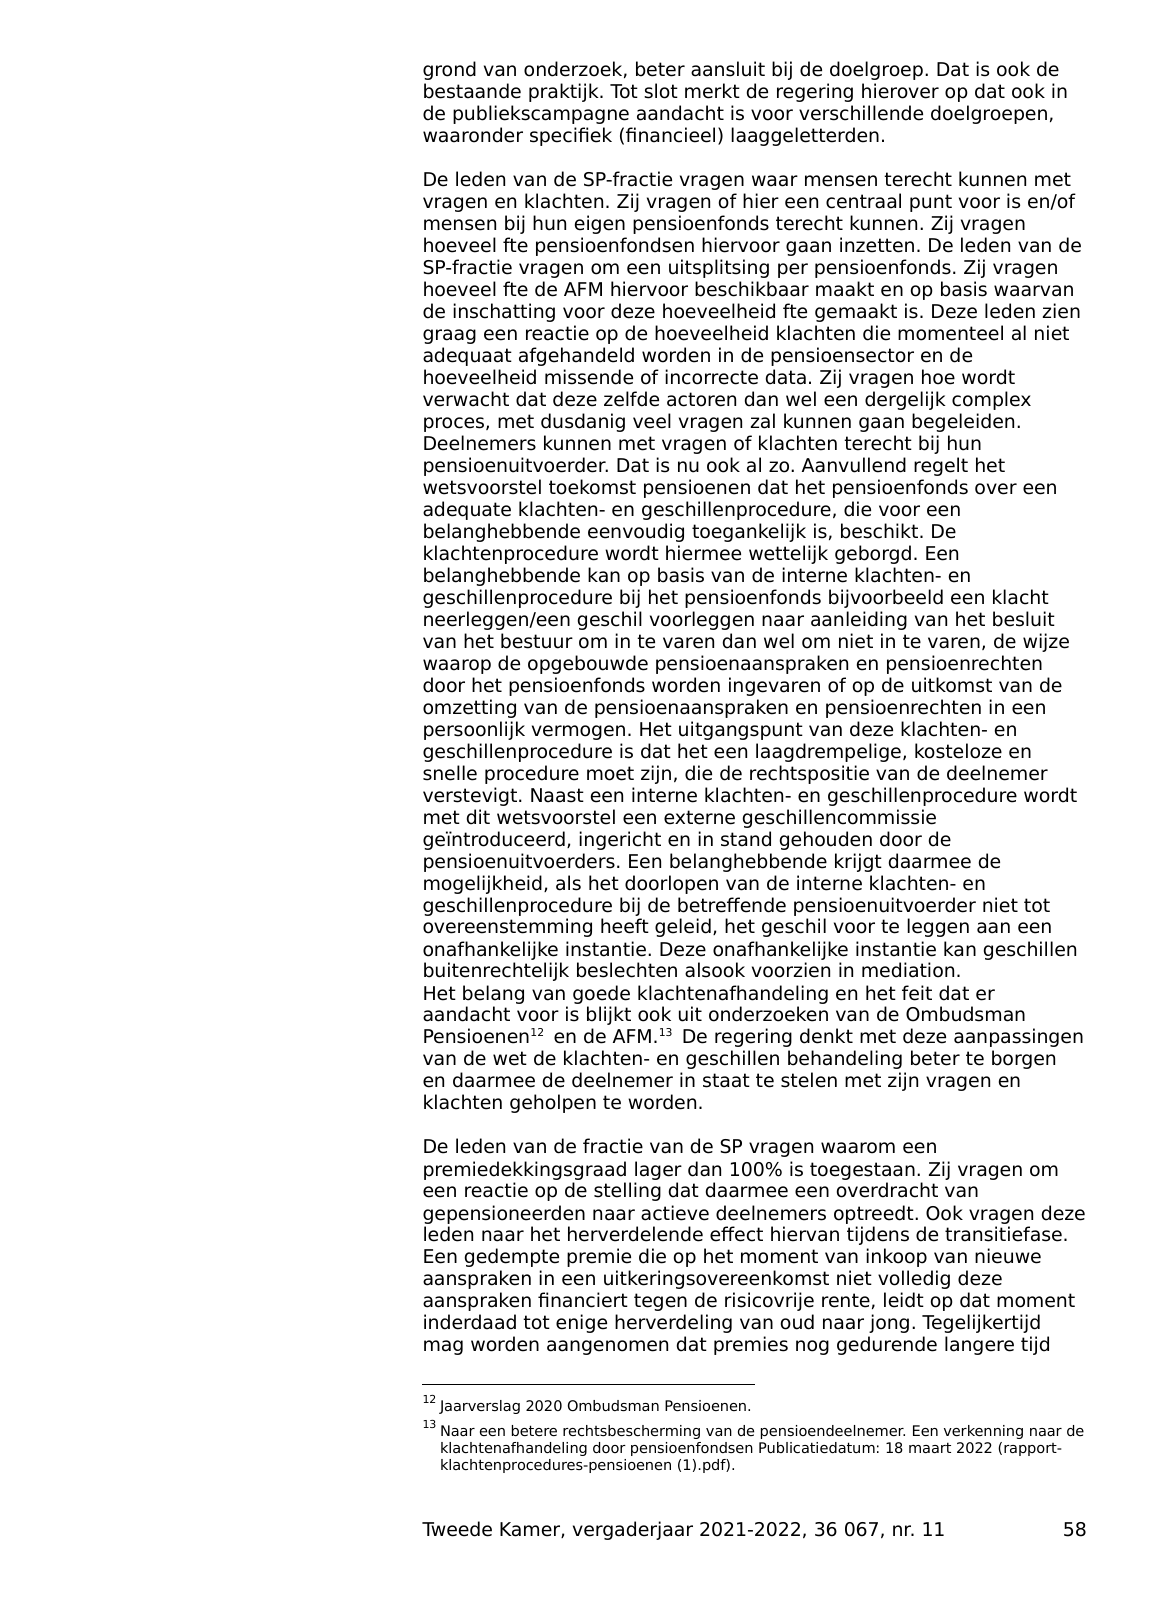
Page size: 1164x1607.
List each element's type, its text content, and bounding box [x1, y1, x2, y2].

text Het belang van goede klachtenafhandeling en het feit dat er aandacht voor is blijkt ook uit onderzoeken van de Ombudsman Pensioenen en de AFM. De regering denkt met deze aanpassingen van de wet de klachten- en geschillen behandeling beter te borgen en daarmee de deelnemer in staat te stelen met zijn vragen en klachten geholpen te worden. [422, 982, 1087, 1114]
text Naar een betere rechtsbescherming van de pensioendeelnemer. Een verkenning naar de klachtenafhandeling door pensioenfondsen Publicatiedatum: 18 maart 2022 (rapport-klachtenprocedures-pensioenen (1).pdf). [422, 1418, 1087, 1474]
text De leden van de SP-fractie vragen waar mensen terecht kunnen met vragen en klachten. Zij vragen of hier een centraal punt voor is en/of mensen bij hun eigen pensioenfonds terecht kunnen. Zij vragen hoeveel fte pensioenfondsen hiervoor gaan inzetten. De leden van de SP-fractie vragen om een uitsplitsing per pensioenfonds. Zij vragen hoeveel fte de AFM hiervoor beschikbaar maakt en op basis waarvan de inschatting voor deze hoeveelheid fte gemaakt is. Deze leden zien graag een reactie op de hoeveelheid klachten die momenteel al niet adequaat afgehandeld worden in de pensioensector en de hoeveelheid missende of incorrecte data. Zij vragen hoe wordt verwacht dat deze zelfde actoren dan wel een dergelijk complex proces, met dusdanig veel vragen zal kunnen gaan begeleiden. Deelnemers kunnen met vragen of klachten terecht bij hun pensioenuitvoerder. Dat is nu ook al zo. Aanvullend regelt het wetsvoorstel toekomst pensioenen dat het pensioenfonds over een adequate klachten- en geschillenprocedure, die voor een belanghebbende eenvoudig toegankelijk is, beschikt. De klachtenprocedure wordt hiermee wettelijk geborgd. Een belanghebbende kan op basis van de interne klachten- en geschillenprocedure bij het pensioenfonds bijvoorbeeld een klacht neerleggen/een geschil voorleggen naar aanleiding van het besluit van het bestuur om in te varen dan wel om niet in te varen, de wijze waarop de opgebouwde pensioenaanspraken en pensioenrechten door het pensioenfonds worden ingevaren of op de uitkomst van de omzetting van de pensioenaanspraken en pensioenrechten in een persoonlijk vermogen. Het uitgangspunt van deze klachten- en geschillenprocedure is dat het een laagdrempelige, kosteloze en snelle procedure moet zijn, die de rechtspositie van de deelnemer verstevigt. Naast een interne klachten- en geschillenprocedure wordt met dit wetsvoorstel een externe geschillencommissie geïntroduceerd, ingericht en in stand gehouden door de pensioenuitvoerders. Een belanghebbende krijgt daarmee de mogelijkheid, als het doorlopen van de interne klachten- en geschillenprocedure bij de betreffende pensioenuitvoerder niet tot overeenstemming heeft geleid, het geschil voor te leggen aan een onafhankelijke instantie. Deze onafhankelijke instantie kan geschillen buitenrechtelijk beslechten alsook voorzien in mediation. [422, 169, 1087, 982]
text De leden van de fractie van de SP vragen waarom een premiedekkingsgraad lager dan 100% is toegestaan. Zij vragen om een reactie op de stelling dat daarmee een overdracht van gepensioneerden naar actieve deelnemers optreedt. Ook vragen deze leden naar het herverdelende effect hiervan tijdens de transitiefase. Een gedempte premie die op het moment van inkoop van nieuwe aanspraken in een uitkeringsovereenkomst niet volledig deze aanspraken financiert tegen de risicovrije rente, leidt op dat moment inderdaad tot enige herverdeling van oud naar jong. Tegelijkertijd mag worden aangenomen dat premies nog gedurende langere tijd [422, 1136, 1087, 1356]
text Jaarverslag 2020 Ombudsman Pensioenen. [422, 1393, 1087, 1416]
text grond van onderzoek, beter aansluit bij de doelgroep. Dat is ook de bestaande praktijk. Tot slot merkt de regering hierover op dat ook in de publiekscampagne aandacht is voor verschillende doelgroepen, waaronder specifiek (financieel) laaggeletterden. [422, 59, 1087, 147]
